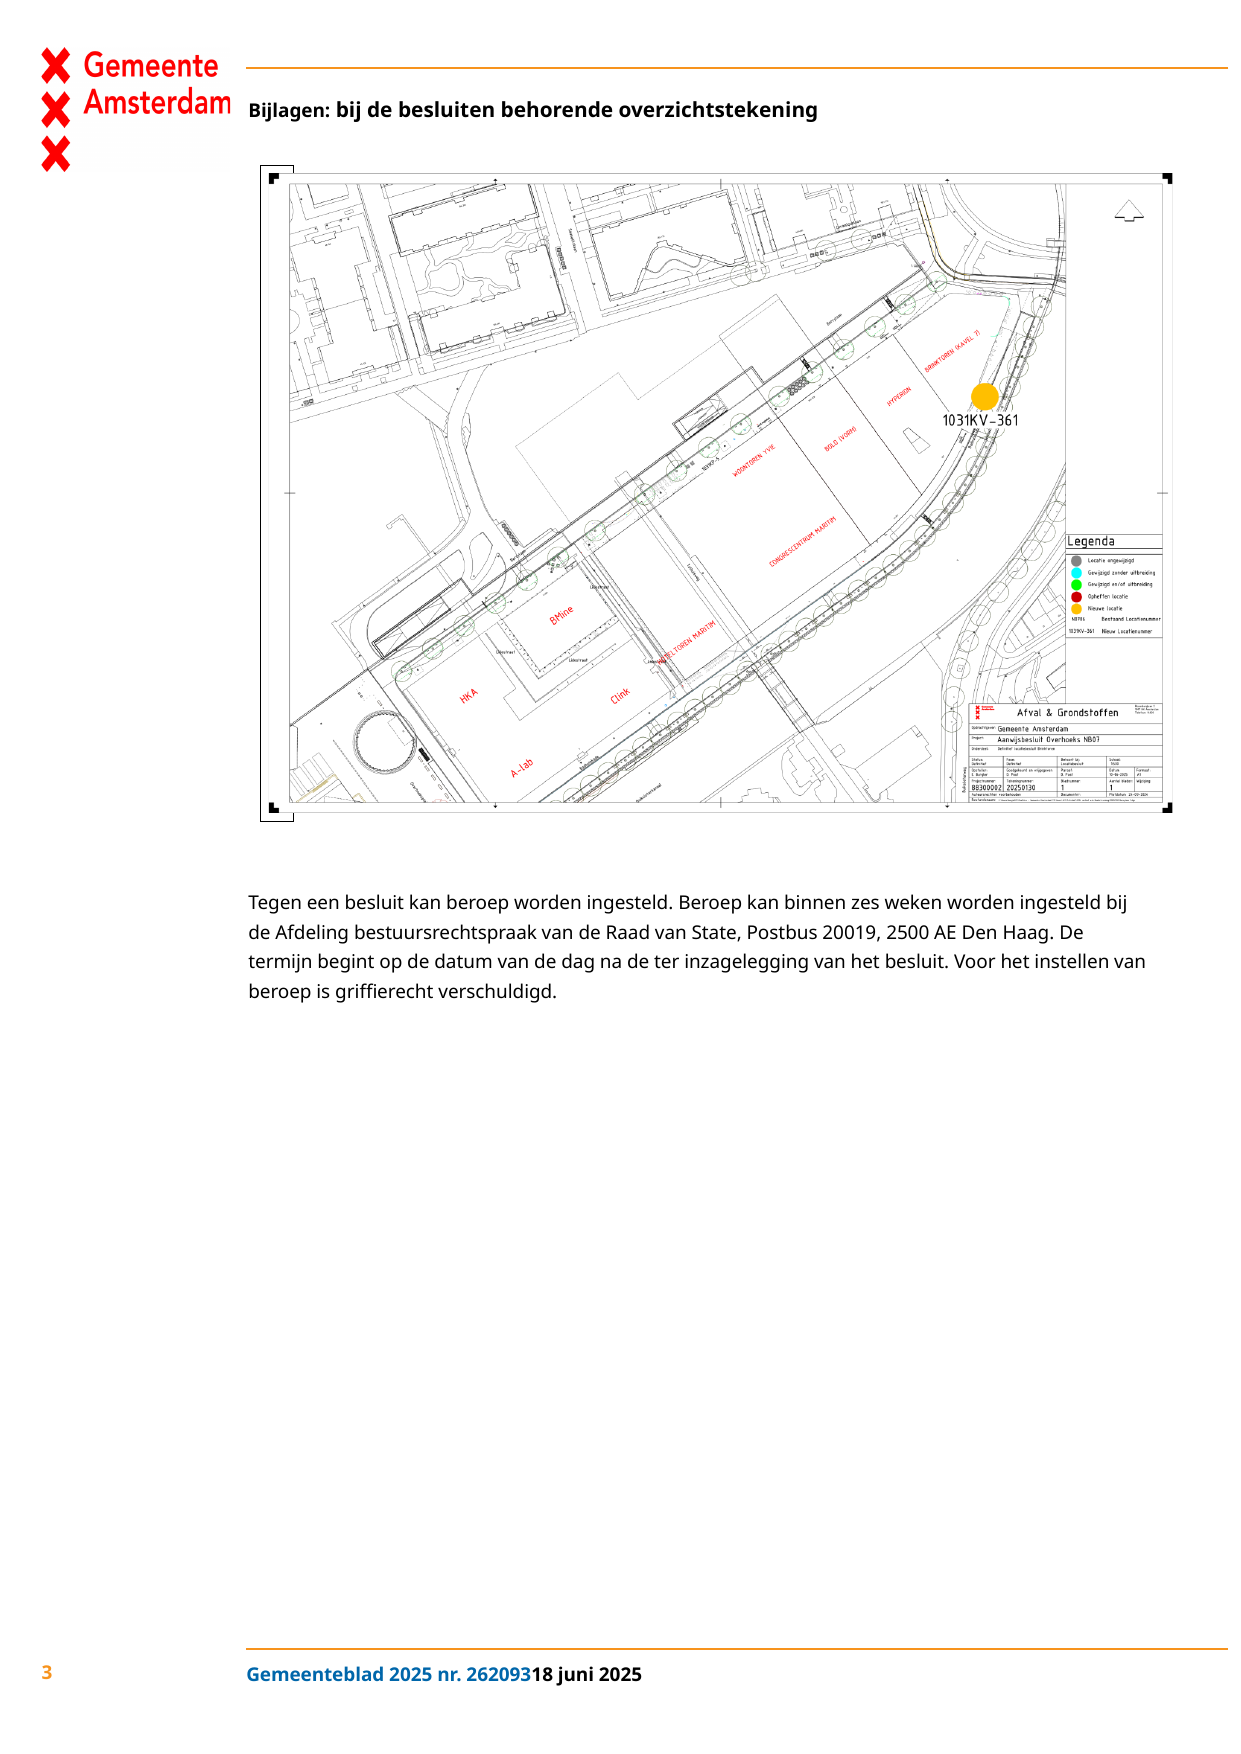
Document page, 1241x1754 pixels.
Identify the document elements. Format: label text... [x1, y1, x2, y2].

picture [41, 47, 231, 172]
text Tegen een besluit kan beroep worden ingesteld. Beroep kan binnen zes weken worden ingesteld bij de Afdeling bestuursrechtspraak van de Raad van State, Postbus 20019, 2500 AE Den Haag. De termijn begint op de datum van de dag na de ter inzagelegging van het besluit. Voor het instellen van beroep is griffierecht verschuldigd. [248, 889, 1152, 1004]
picture [268, 173, 1173, 813]
text Bijlagen: bij de besluiten behorende overzichtstekening [248, 95, 1152, 123]
